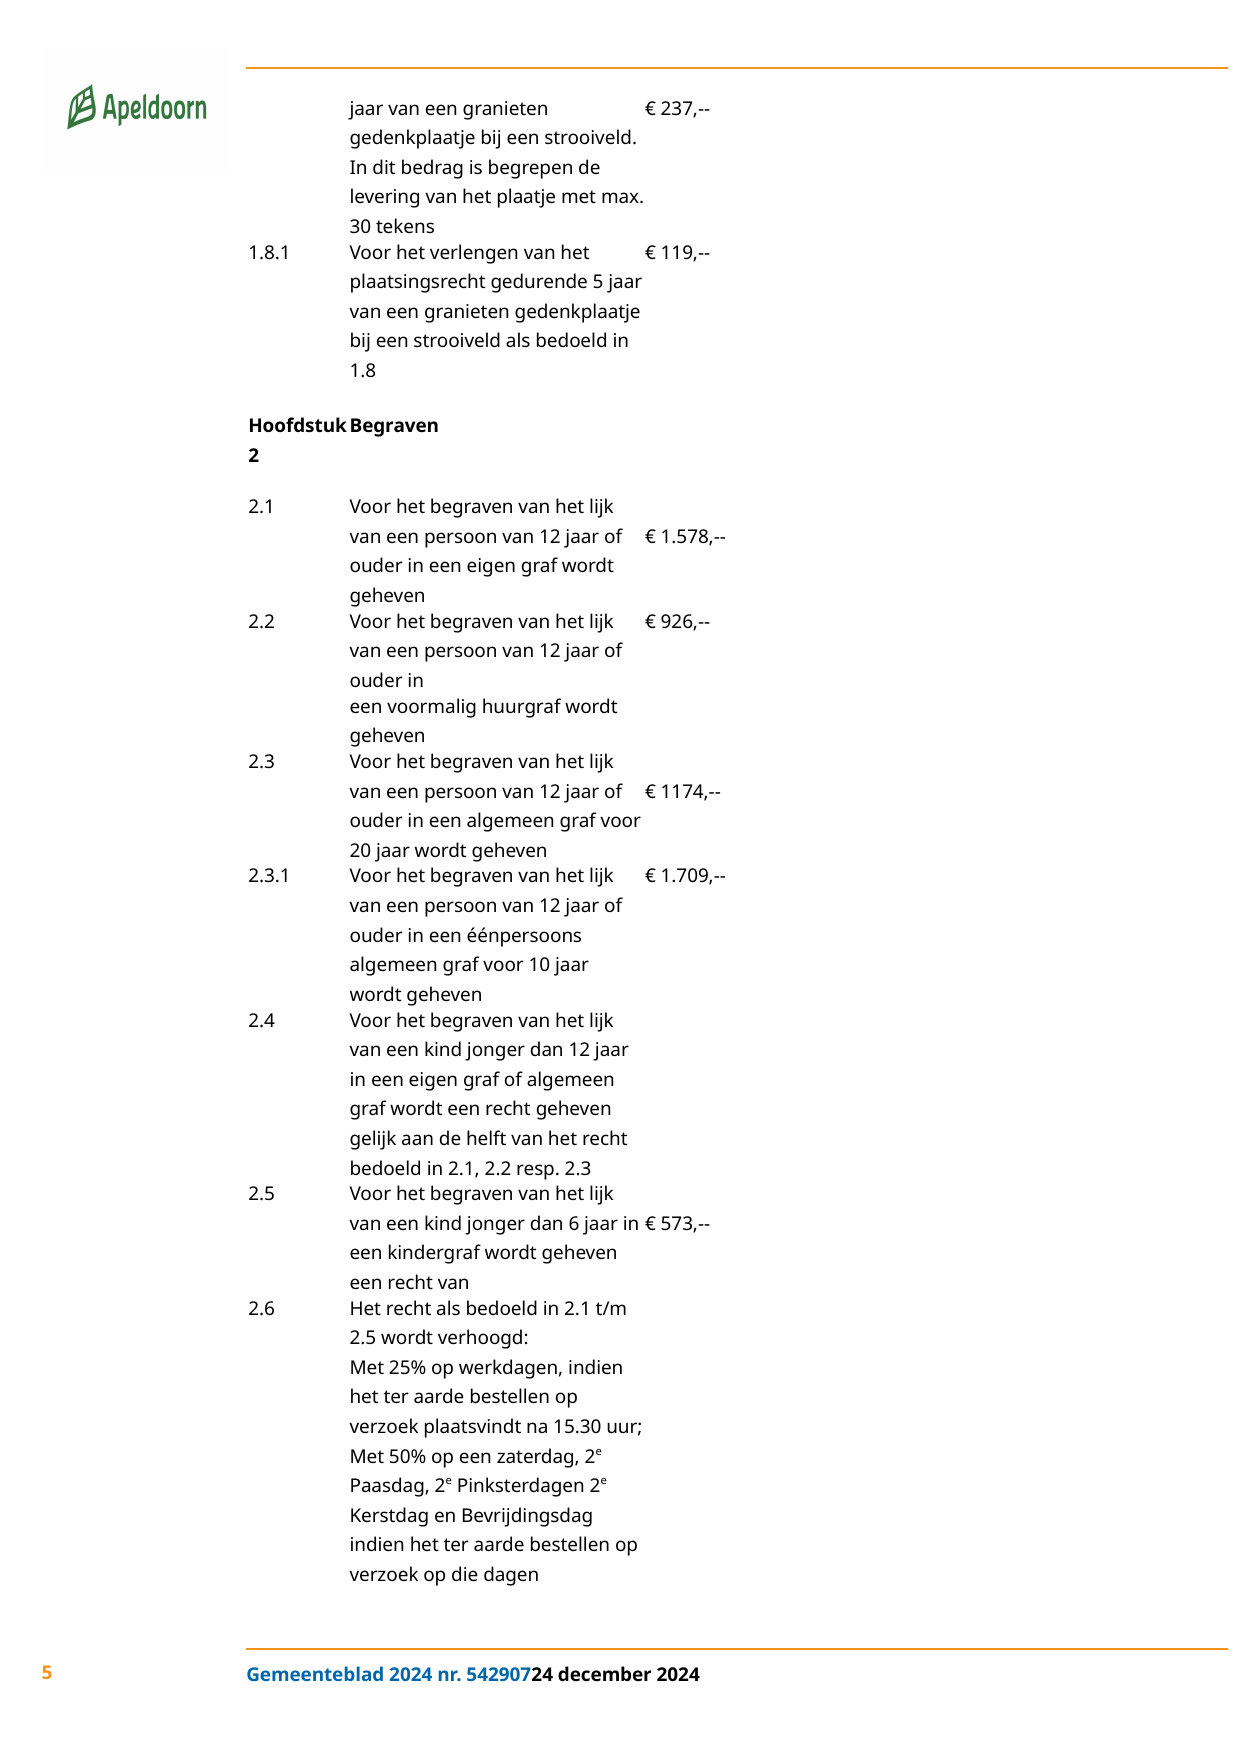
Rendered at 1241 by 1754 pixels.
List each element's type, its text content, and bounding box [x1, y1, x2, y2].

table_cell [248, 95, 349, 239]
table_cell 2.2 [248, 608, 349, 693]
table_cell jaar van een granieten gedenkplaatje bij een strooiveld. In dit bedrag is begrepen de levering van het plaatje met max. 30 tekens [349, 95, 645, 239]
table_cell € 1174,-- [645, 748, 847, 863]
table_cell [645, 693, 847, 748]
table_cell 2.3 [248, 748, 349, 863]
table_cell € 926,-- [645, 608, 847, 693]
table_cell Voor het begraven van het lijk van een persoon van 12 jaar of ouder in een eigen graf wordt geheven [349, 494, 645, 608]
table_cell 2.5 [248, 1180, 349, 1295]
table_cell 2.3.1 [248, 863, 349, 1007]
table_cell € 573,-- [645, 1180, 847, 1295]
table_cell Voor het begraven van het lijk van een persoon van 12 jaar of ouder in een éénpersoons algemeen graf voor 10 jaar wordt geheven [349, 863, 645, 1007]
table_cell Voor het begraven van het lijk van een kind jonger dan 6 jaar in een kindergraf wordt geheven een recht van [349, 1180, 645, 1295]
table_cell [645, 1295, 847, 1587]
table_cell Voor het begraven van het lijk van een persoon van 12 jaar of ouder in een algemeen graf voor 20 jaar wordt geheven [349, 748, 645, 863]
table_cell € 1.578,-- [645, 494, 847, 608]
table_cell € 1.709,-- [645, 863, 847, 1007]
table_cell [645, 383, 847, 468]
table_cell [645, 1007, 847, 1180]
table_cell [349, 468, 645, 493]
table_cell Voor het begraven van het lijk van een kind jonger dan 12 jaar in een eigen graf of algemeen graf wordt een recht geheven gelijk aan de helft van het recht bedoeld in 2.1, 2.2 resp. 2.3 [349, 1007, 645, 1180]
table_cell 2.6 [248, 1295, 349, 1587]
table_cell Voor het verlengen van het plaatsingsrecht gedurende 5 jaar van een granieten gedenkplaatje bij een strooiveld als bedoeld in 1.8 [349, 239, 645, 383]
table_cell 2.4 [248, 1007, 349, 1180]
table_cell Begraven [349, 383, 645, 468]
picture [41, 47, 231, 172]
table_cell [645, 468, 847, 493]
table_cell Hoofdstuk 2 [248, 383, 349, 468]
table_cell € 119,-- [645, 239, 847, 383]
table_cell een voormalig huurgraf wordt geheven [349, 693, 645, 748]
table_cell Voor het begraven van het lijk van een persoon van 12 jaar of ouder in [349, 608, 645, 693]
table_cell Het recht als bedoeld in 2.1 t/m 2.5 wordt verhoogd: Met 25% op werkdagen, indien het ter aarde bestellen op verzoek plaatsvindt na 15.30 uur; Met 50% op een zaterdag, 2e Paasdag, 2e Pinksterdagen 2e Kerstdag en Bevrijdingsdag indien het ter aarde bestellen op verzoek op die dagen [349, 1295, 645, 1587]
table_cell 2.1 [248, 494, 349, 608]
table_cell € 237,-- [645, 95, 847, 239]
table_cell [248, 468, 349, 493]
table_cell [248, 693, 349, 748]
table_cell 1.8.1 [248, 239, 349, 383]
